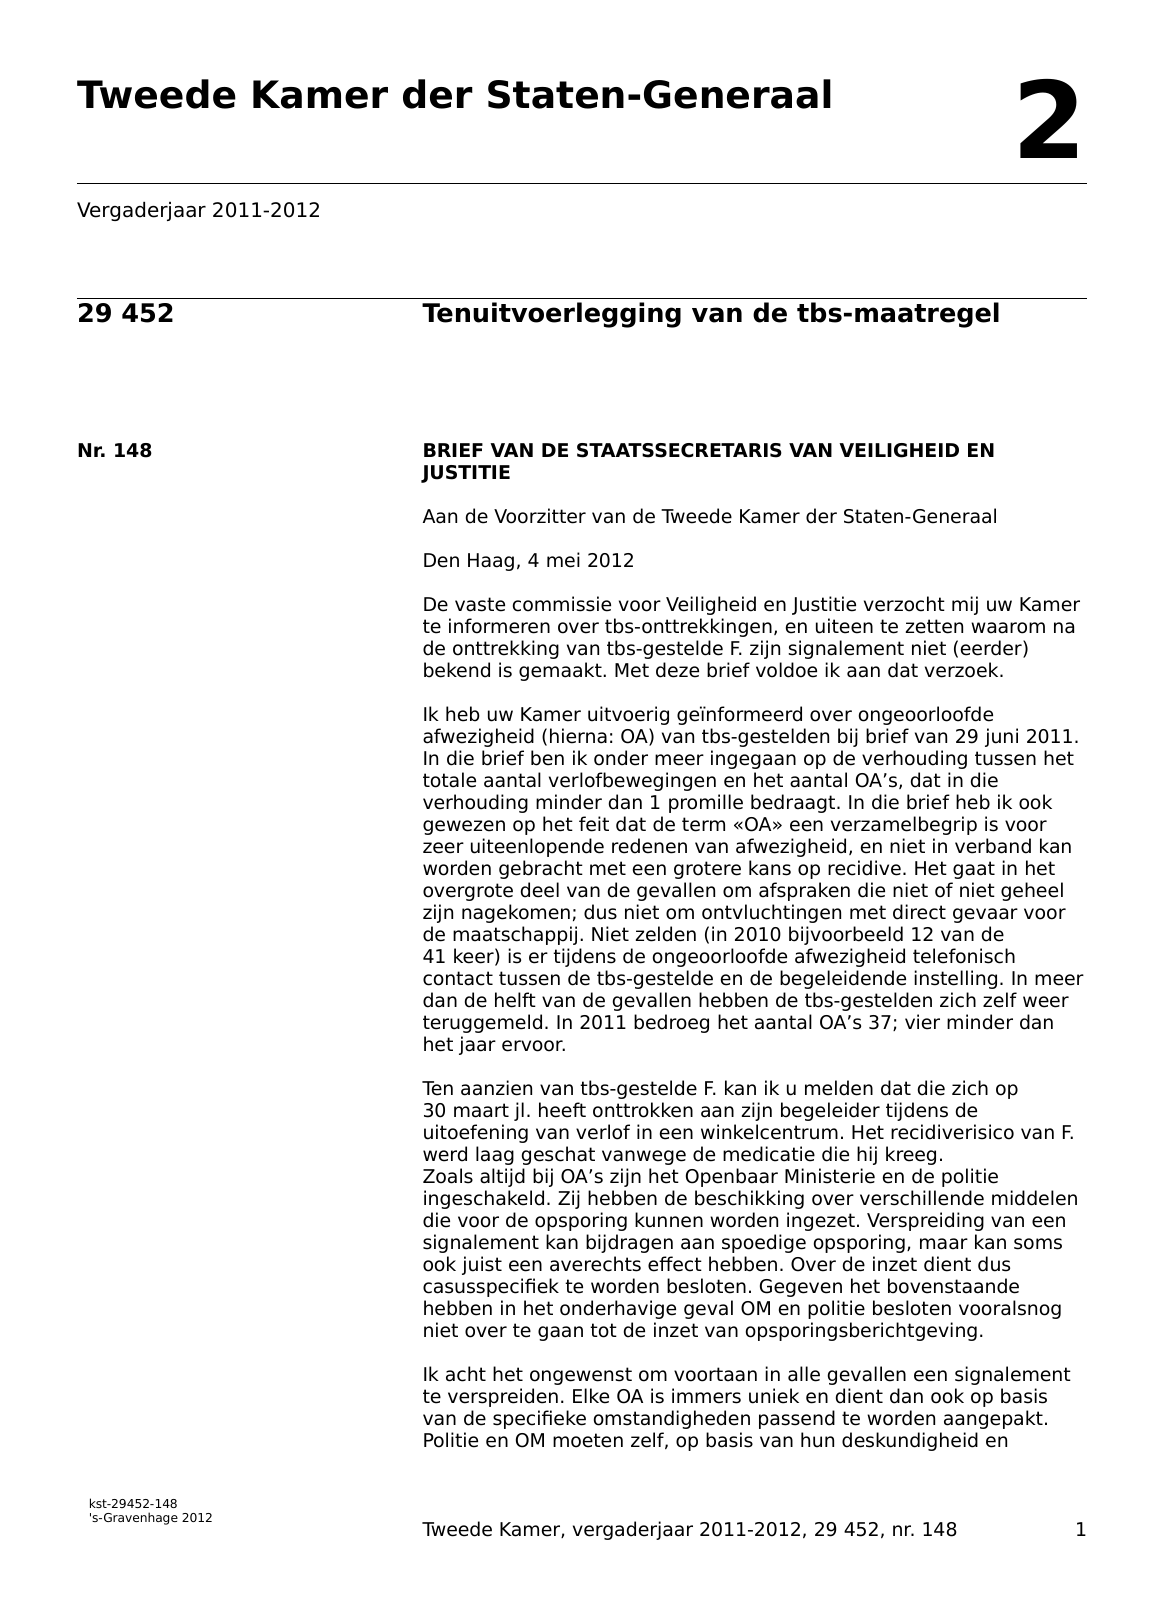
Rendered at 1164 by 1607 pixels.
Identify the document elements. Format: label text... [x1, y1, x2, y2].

text Aan de Voorzitter van de Tweede Kamer der Staten-Generaal [422, 506, 1087, 528]
text kst-29452-148 [88, 1497, 323, 1511]
table_header Tweede Kamer der Staten-Generaal [77, 59, 886, 183]
text Den Haag, 4 mei 2012 [422, 550, 1087, 572]
text Zoals altijd bij OA’s zijn het Openbaar Ministerie en de politie ingeschakeld. Zij hebben de beschikking over verschillende middelen die voor de opsporing kunnen worden ingezet. Verspreiding van een signalement kan bijdragen aan spoedige opsporing, maar kan soms ook juist een averechts effect hebben. Over de inzet dient dus casusspecifiek te worden besloten. Gegeven het bovenstaande hebben in het onderhavige geval OM en politie besloten vooralsnog niet over te gaan tot de inzet van opsporingsberichtgeving. [422, 1166, 1087, 1342]
table_header 2 [886, 59, 1087, 183]
text Ik heb uw Kamer uitvoerig geïnformeerd over ongeoorloofde afwezigheid (hierna: OA) van tbs-gestelden bij brief van 29 juni 2011. In die brief ben ik onder meer ingegaan op de verhouding tussen het totale aantal verlofbewegingen en het aantal OA’s, dat in die verhouding minder dan 1 promille bedraagt. In die brief heb ik ook gewezen op het feit dat de term «OA» een verzamelbegrip is voor zeer uiteenlopende redenen van afwezigheid, en niet in verband kan worden gebracht met een grotere kans op recidive. Het gaat in het overgrote deel van de gevallen om afspraken die niet of niet geheel zijn nagekomen; dus niet om ontvluchtingen met direct gevaar voor de maatschappij. Niet zelden (in 2010 bijvoorbeeld 12 van de 41 keer) is er tijdens de ongeoorloofde afwezigheid telefonisch contact tussen de tbs-gestelde en de begeleidende instelling. In meer dan de helft van de gevallen hebben de tbs-gestelden zich zelf weer teruggemeld. In 2011 bedroeg het aantal OA’s 37; vier minder dan het jaar ervoor. [422, 704, 1087, 1056]
text Ten aanzien van tbs-gestelde F. kan ik u melden dat die zich op 30 maart jl. heeft onttrokken aan zijn begeleider tijdens de uitoefening van verlof in een winkelcentrum. Het recidiverisico van F. werd laag geschat vanwege de medicatie die hij kreeg. [422, 1078, 1087, 1166]
table_cell Vergaderjaar 2011-2012 [77, 184, 1087, 298]
text Ik acht het ongewenst om voortaan in alle gevallen een signalement te verspreiden. Elke OA is immers uniek en dient dan ook op basis van de specifieke omstandigheden passend te worden aangepakt. Politie en OM moeten zelf, op basis van hun deskundigheid en [422, 1364, 1087, 1452]
subtitle 29 452 Tenuitvoerlegging van de tbs-maatregel [77, 299, 1087, 329]
text 's-Gravenhage 2012 [88, 1511, 323, 1525]
text De vaste commissie voor Veiligheid en Justitie verzocht mij uw Kamer te informeren over tbs-onttrekkingen, en uiteen te zetten waarom na de onttrekking van tbs-gestelde F. zijn signalement niet (eerder) bekend is gemaakt. Met deze brief voldoe ik aan dat verzoek. [422, 594, 1087, 682]
subtitle Nr. 148 BRIEF VAN DE STAATSSECRETARIS VAN VEILIGHEID EN JUSTITIE [77, 440, 1087, 484]
